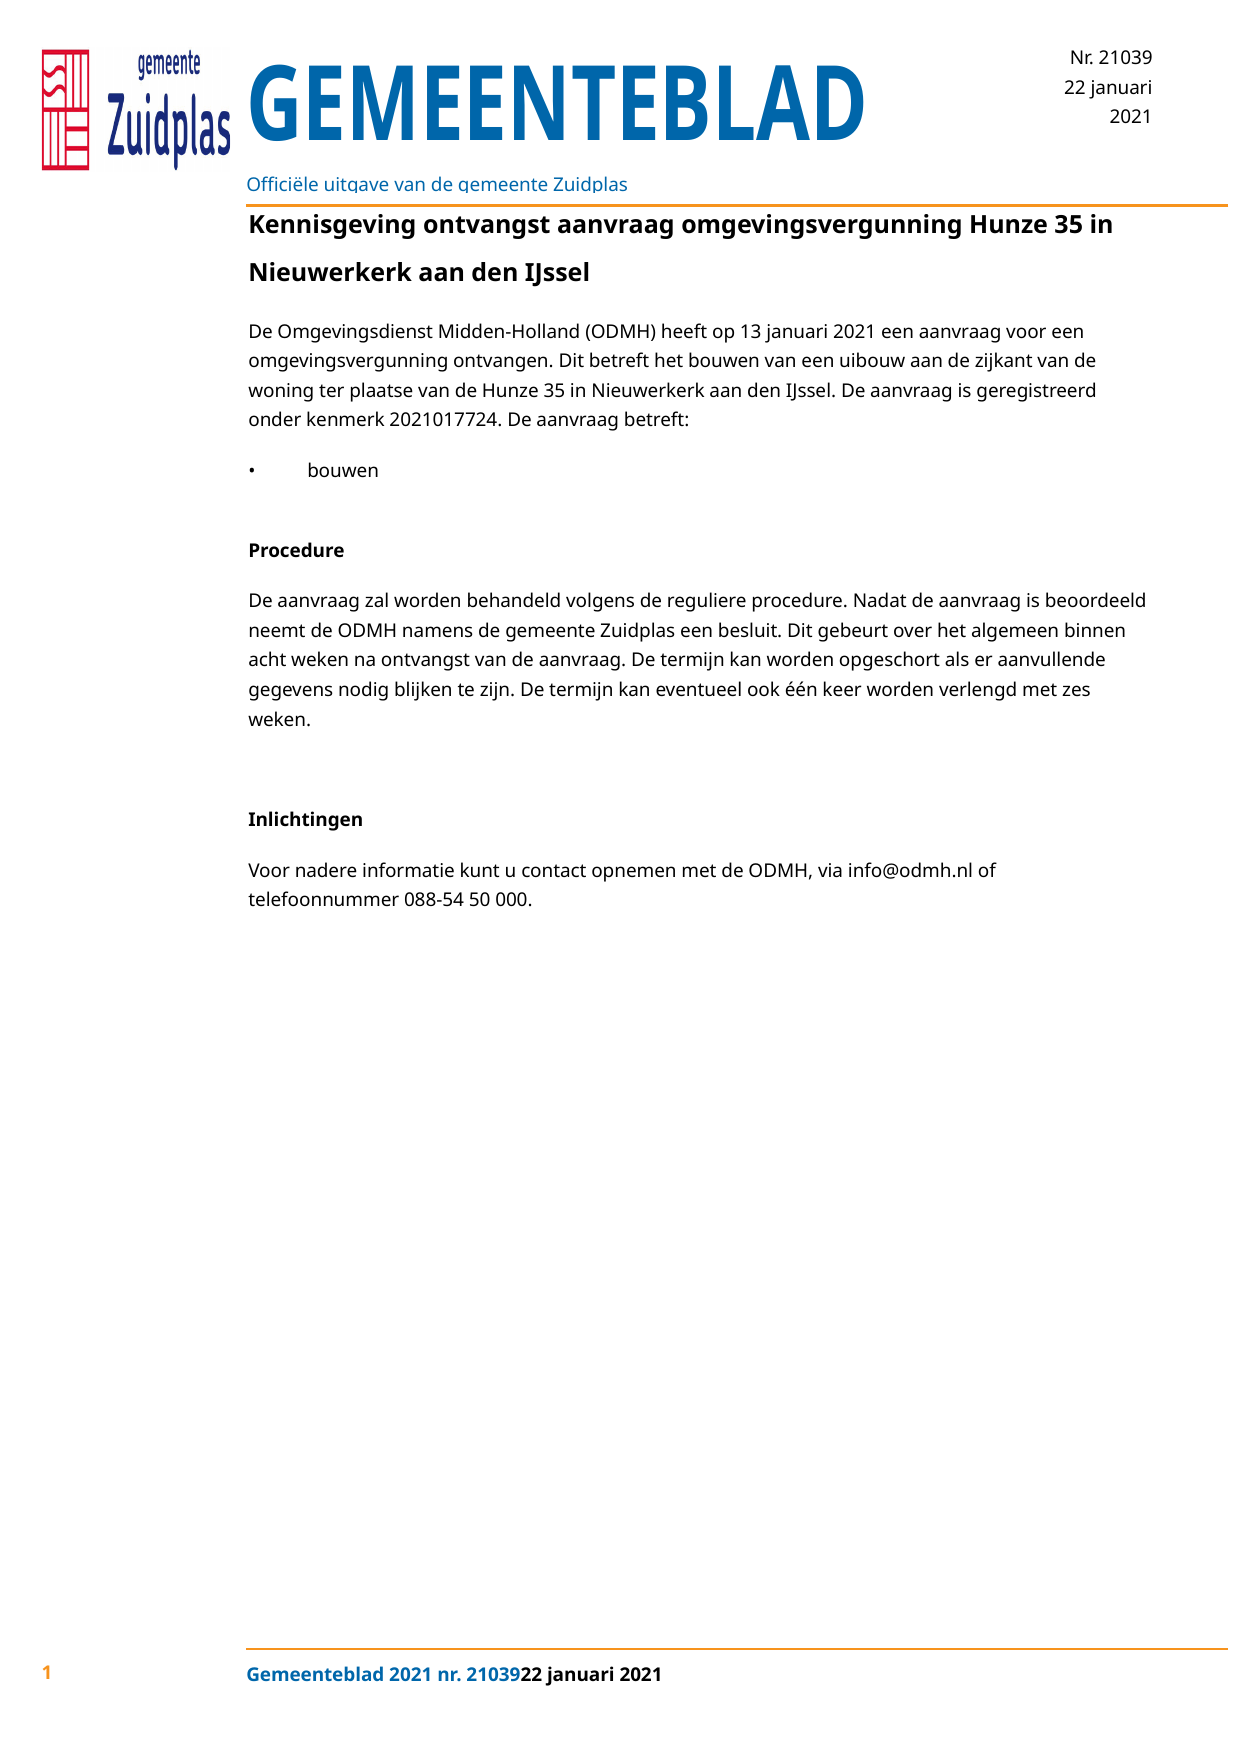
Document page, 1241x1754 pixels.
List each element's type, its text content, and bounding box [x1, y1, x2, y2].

text Procedure [248, 537, 1152, 563]
list bouwen [248, 457, 1152, 483]
text De Omgevingsdienst Midden-Holland (ODMH) heeft op 13 januari 2021 een aanvraag voor een omgevingsvergunning ontvangen. Dit betreft het bouwen van een uibouw aan de zijkant van de woning ter plaatse van de Hunze 35 in Nieuwerkerk aan den IJssel. De aanvraag is geregistreerd onder kenmerk 2021017724. De aanvraag betreft: [248, 318, 1152, 432]
text Inlichtingen [248, 807, 1152, 832]
text Kennisgeving ontvangst aanvraag omgevingsvergunning Hunze 35 in Nieuwerkerk aan den IJssel [248, 207, 1152, 288]
text De aanvraag zal worden behandeld volgens de reguliere procedure. Nadat de aanvraag is beoordeeld neemt de ODMH namens de gemeente Zuidplas een besluit. Dit gebeurt over het algemeen binnen acht weken na ontvangst van de aanvraag. De termijn kan worden opgeschort als er aanvullende gegevens nodig blijken te zijn. De termijn kan eventueel ook één keer worden verlengd met zes weken. [248, 587, 1152, 732]
picture [41, 47, 231, 172]
text Voor nadere informatie kunt u contact opnemen met de ODMH, via info@odmh.nl of telefoonnummer 088-54 50 000. [248, 857, 1152, 912]
